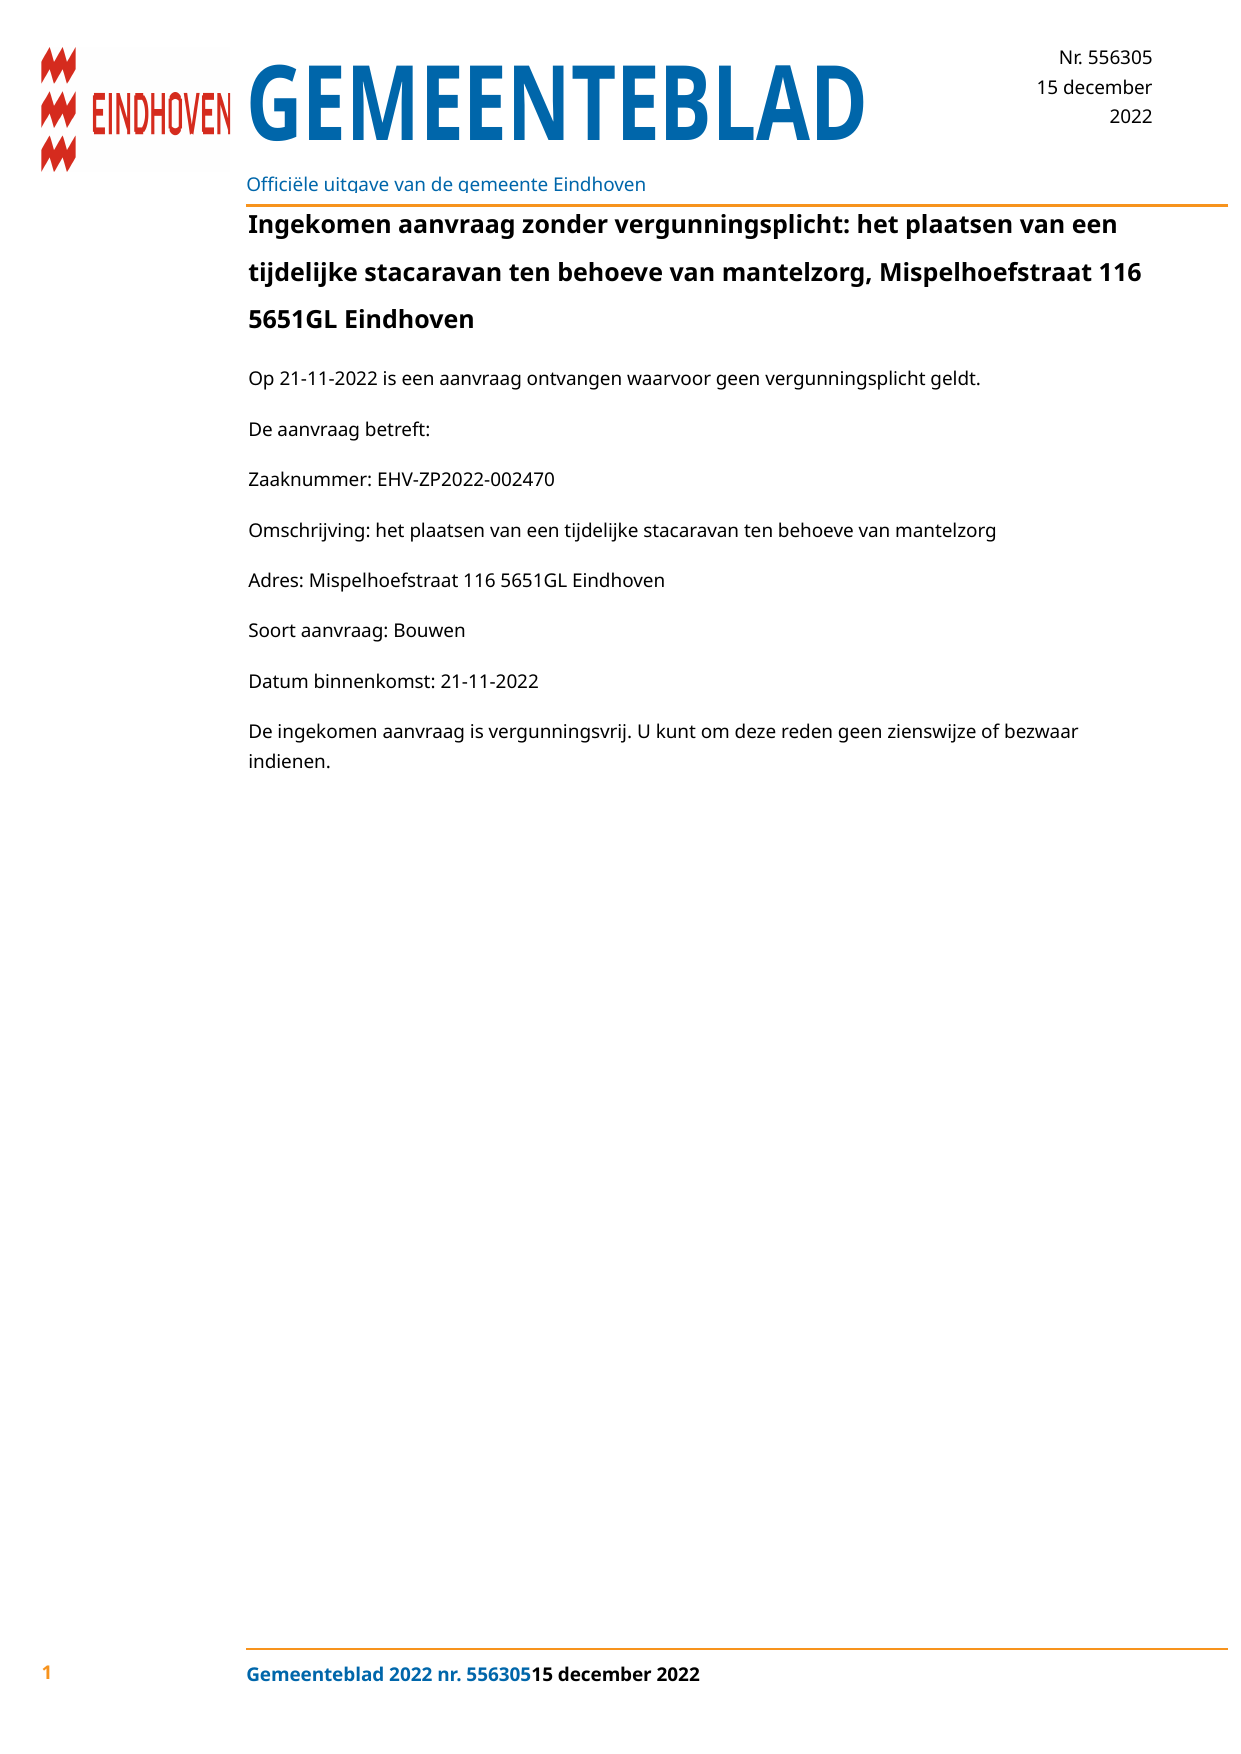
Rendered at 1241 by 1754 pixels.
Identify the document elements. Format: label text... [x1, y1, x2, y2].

text De aanvraag betreft: [248, 416, 1152, 442]
text Op 21-11-2022 is een aanvraag ontvangen waarvoor geen vergunningsplicht geldt. [248, 366, 1152, 391]
text Datum binnenkomst: 21-11-2022 [248, 668, 1152, 694]
text Adres: Mispelhoefstraat 116 5651GL Eindhoven [248, 567, 1152, 593]
text Soort aanvraag: Bouwen [248, 618, 1152, 643]
text Zaaknummer: EHV-ZP2022-002470 [248, 466, 1152, 492]
text De ingekomen aanvraag is vergunningsvrij. U kunt om deze reden geen zienswijze of bezwaar indienen. [248, 718, 1152, 774]
text Omschrijving: het plaatsen van een tijdelijke stacaravan ten behoeve van mantelzorg [248, 517, 1152, 542]
picture [41, 47, 231, 172]
text Ingekomen aanvraag zonder vergunningsplicht: het plaatsen van een tijdelijke stacaravan ten behoeve van mantelzorg, Mispelhoefstraat 116 5651GL Eindhoven [248, 207, 1152, 336]
